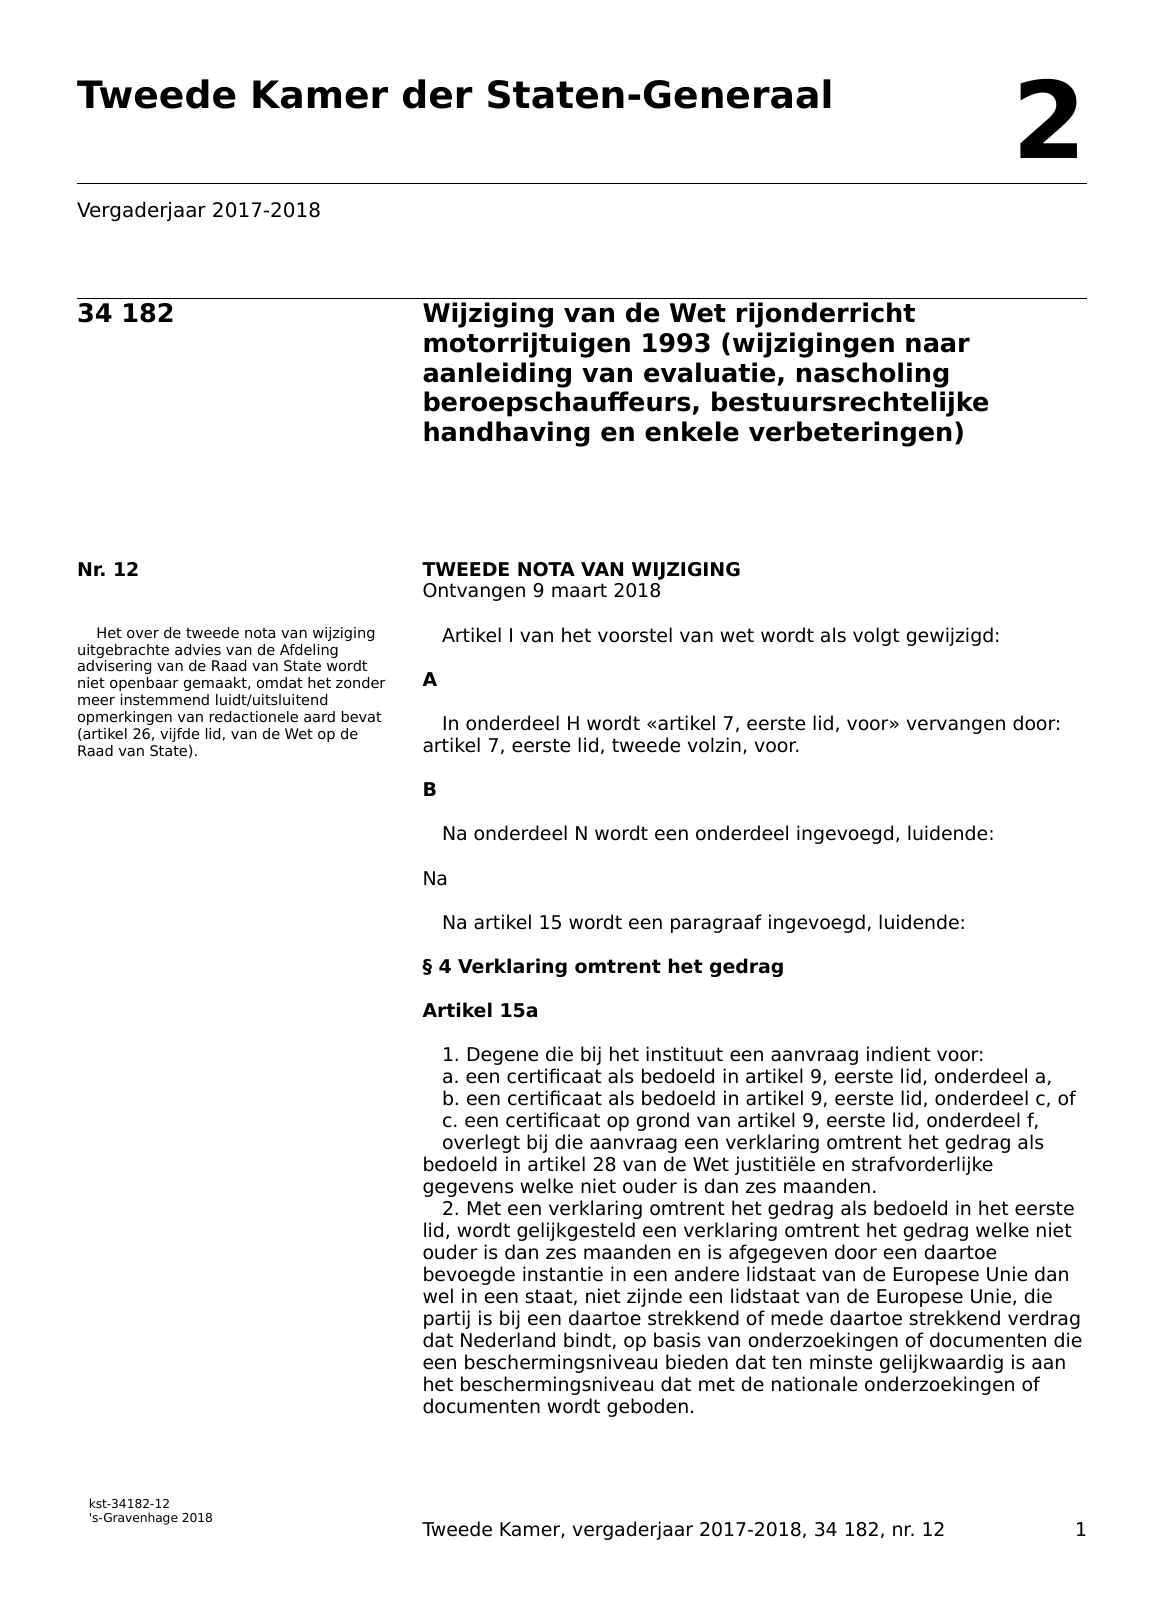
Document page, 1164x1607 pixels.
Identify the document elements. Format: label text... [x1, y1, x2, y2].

text 's-Gravenhage 2018 [88, 1511, 323, 1525]
subtitle Artikel 15a [422, 1000, 1087, 1022]
text Het over de tweede nota van wijziging uitgebrachte advies van de Afdeling advisering van de Raad van State wordt niet openbaar gemaakt, omdat het zonder meer instemmend luidt/uitsluitend opmerkingen van redactionele aard bevat (artikel 26, vijfde lid, van de Wet op de Raad van State). [77, 624, 399, 759]
text b. een certificaat als bedoeld in artikel 9, eerste lid, onderdeel c, of [422, 1088, 1087, 1110]
table_header Tweede Kamer der Staten-Generaal [77, 59, 886, 183]
table_cell Vergaderjaar 2017-2018 [77, 184, 1087, 298]
text Artikel I van het voorstel van wet wordt als volgt gewijzigd: [422, 624, 1087, 647]
text a. een certificaat als bedoeld in artikel 9, eerste lid, onderdeel a, [422, 1066, 1087, 1088]
text 2. Met een verklaring omtrent het gedrag als bedoeld in het eerste lid, wordt gelijkgesteld een verklaring omtrent het gedrag welke niet ouder is dan zes maanden en is afgegeven door een daartoe bevoegde instantie in een andere lidstaat van de Europese Unie dan wel in een staat, niet zijnde een lidstaat van de Europese Unie, die partij is bij een daartoe strekkend of mede daartoe strekkend verdrag dat Nederland bindt, op basis van onderzoekingen of documenten die een beschermingsniveau bieden dat ten minste gelijkwaardig is aan het beschermingsniveau dat met de nationale onderzoekingen of documenten wordt geboden. [422, 1198, 1087, 1418]
text c. een certificaat op grond van artikel 9, eerste lid, onderdeel f, [422, 1110, 1087, 1132]
table_header 2 [886, 59, 1087, 183]
text overlegt bij die aanvraag een verklaring omtrent het gedrag als bedoeld in artikel 28 van de Wet justitiële en strafvorderlijke gegevens welke niet ouder is dan zes maanden. [422, 1132, 1087, 1198]
text Ontvangen 9 maart 2018 [422, 580, 1087, 602]
subtitle Na [422, 867, 1087, 889]
subtitle B [422, 779, 1087, 801]
subtitle A [422, 669, 1087, 691]
subtitle § 4 Verklaring omtrent het gedrag [422, 956, 1087, 978]
text In onderdeel H wordt «artikel 7, eerste lid, voor» vervangen door: artikel 7, eerste lid, tweede volzin, voor. [422, 713, 1087, 757]
text kst-34182-12 [88, 1497, 323, 1511]
text Na artikel 15 wordt een paragraaf ingevoegd, luidende: [422, 912, 1087, 933]
subtitle Nr. 12 TWEEDE NOTA VAN WIJZIGING [77, 558, 1087, 580]
text Na onderdeel N wordt een onderdeel ingevoegd, luidende: [422, 823, 1087, 845]
text 1. Degene die bij het instituut een aanvraag indient voor: [422, 1044, 1087, 1066]
subtitle 34 182 Wijziging van de Wet rijonderricht motorrijtuigen 1993 (wijzigingen naar aanleiding van evaluatie, nascholing beroepschauffeurs, bestuursrechtelijke handhaving en enkele verbeteringen) [77, 299, 1087, 447]
